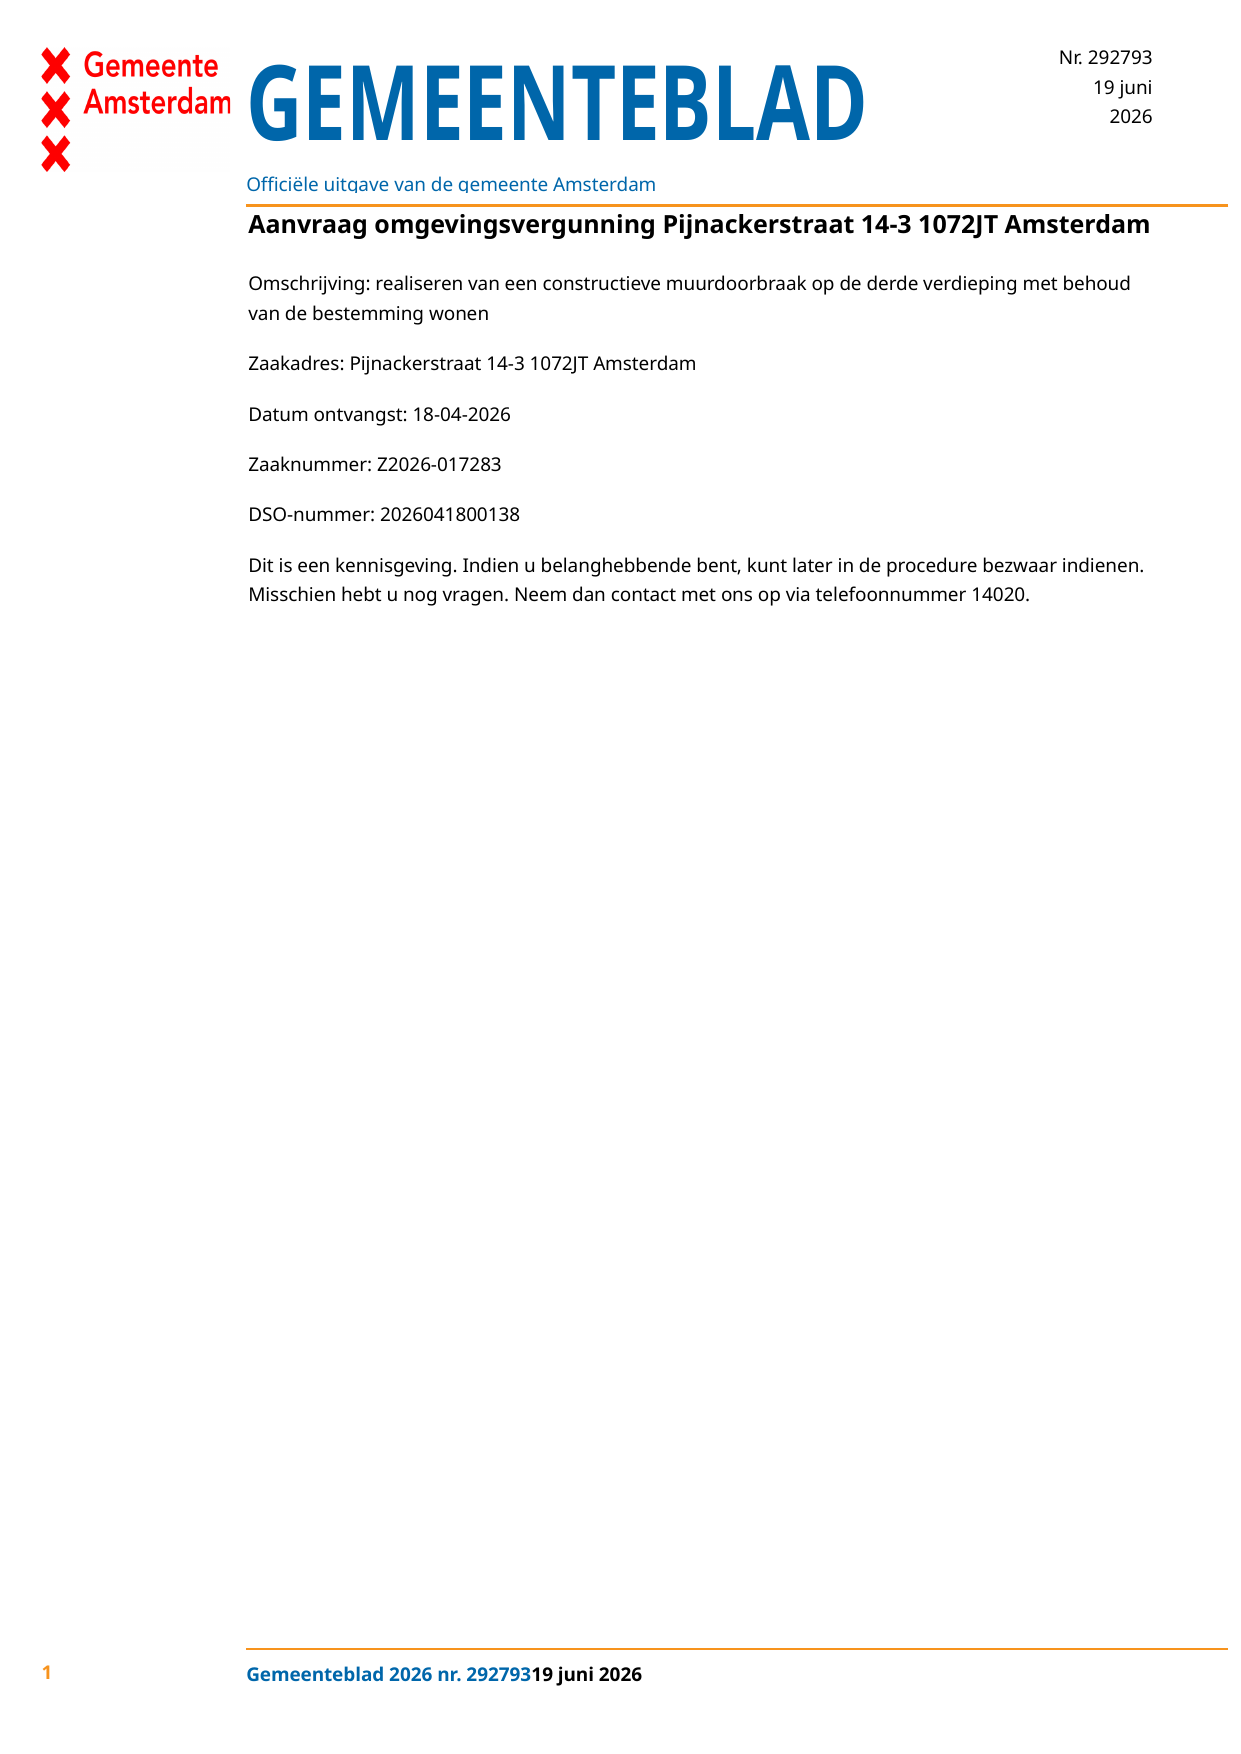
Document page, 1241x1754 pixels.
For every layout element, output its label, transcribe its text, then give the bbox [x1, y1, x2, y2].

text Zaakadres: Pijnackerstraat 14-3 1072JT Amsterdam [248, 350, 1152, 376]
text Datum ontvangst: 18-04-2026 [248, 401, 1152, 426]
text Dit is een kennisgeving. Indien u belanghebbende bent, kunt later in de procedure bezwaar indienen. Misschien hebt u nog vragen. Neem dan contact met ons op via telefoonnummer 14020. [248, 552, 1152, 607]
text Aanvraag omgevingsvergunning Pijnackerstraat 14-3 1072JT Amsterdam [248, 207, 1152, 241]
text DSO-nummer: 2026041800138 [248, 502, 1152, 527]
text Zaaknummer: Z2026-017283 [248, 451, 1152, 477]
text Omschrijving: realiseren van een constructieve muurdoorbraak op de derde verdieping met behoud van de bestemming wonen [248, 270, 1152, 326]
picture [41, 47, 231, 172]
